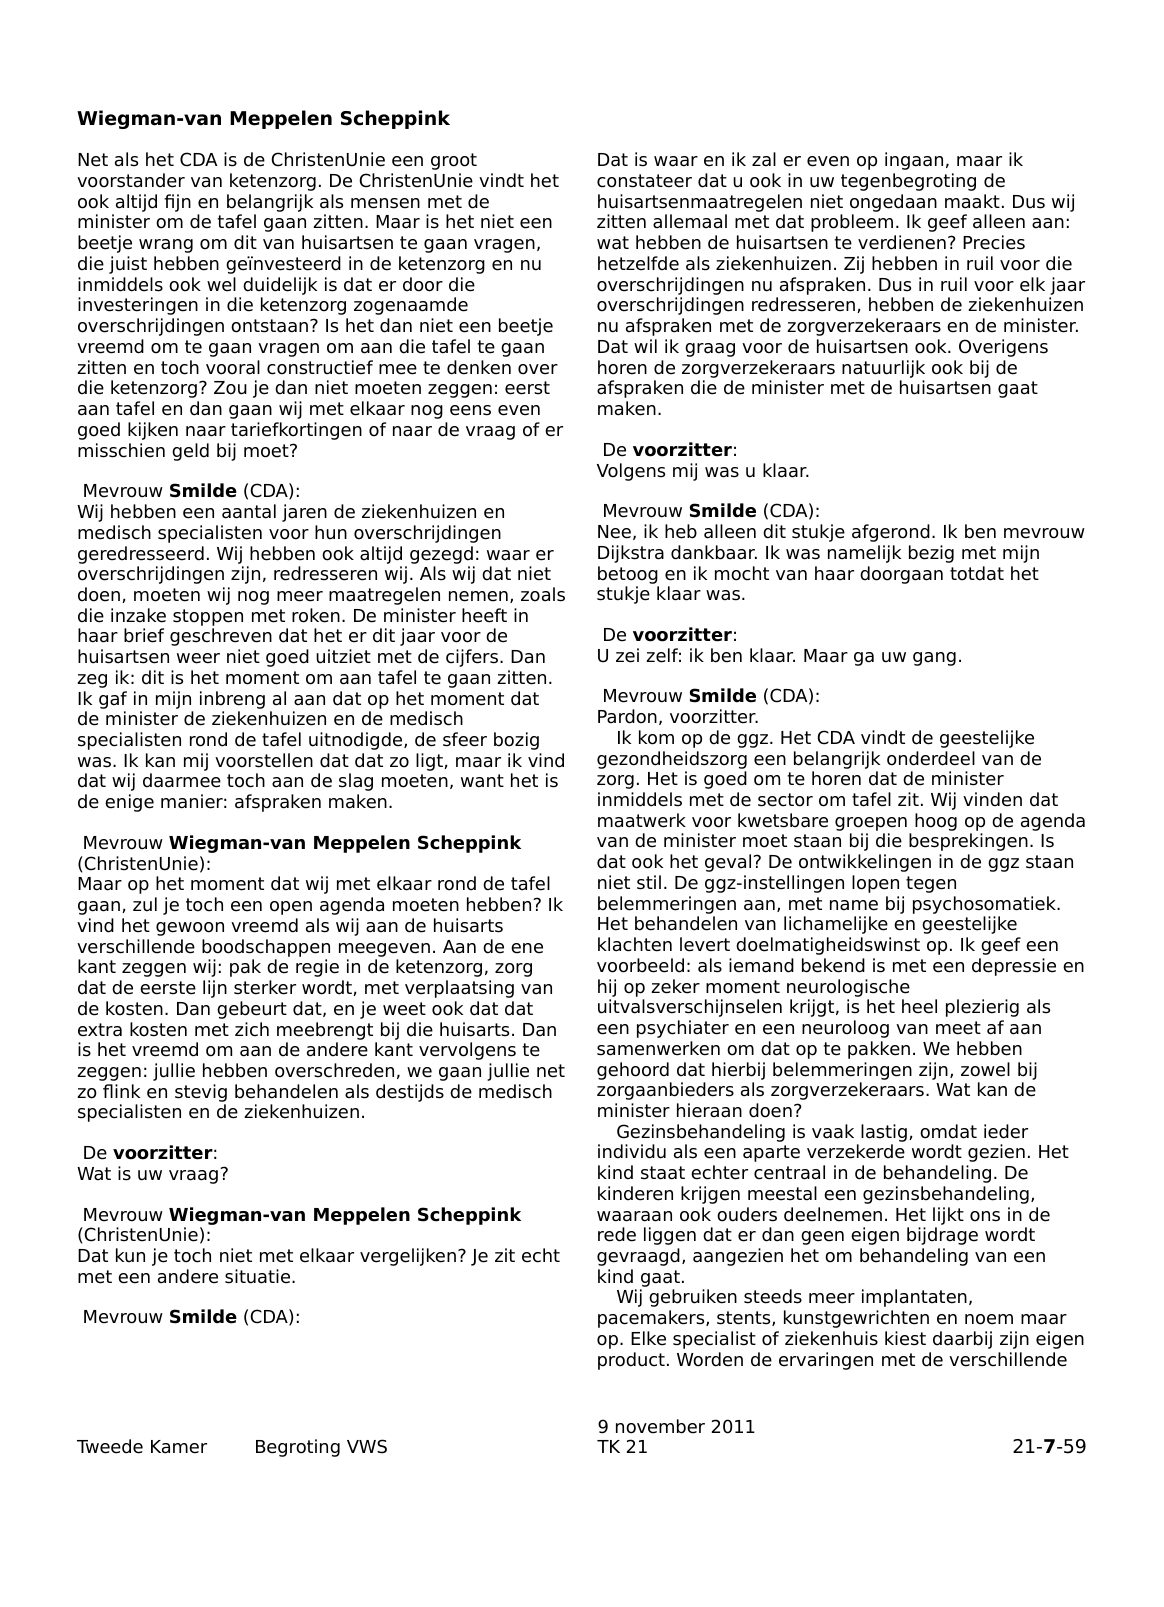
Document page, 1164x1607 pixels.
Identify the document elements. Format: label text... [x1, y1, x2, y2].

text U zei zelf: ik ben klaar. Maar ga uw gang. [596, 646, 1087, 666]
text Ik kom op de ggz. Het CDA vindt de geestelijke gezondheidszorg een belangrijk onderdeel van de zorg. Het is goed om te horen dat de minister inmiddels met de sector om tafel zit. Wij vinden dat maatwerk voor kwetsbare groepen hoog op de agenda van de minister moet staan bij die besprekingen. Is dat ook het geval? De ontwikkelingen in de ggz staan niet stil. De ggz-instellingen lopen tegen belemmeringen aan, met name bij psychosomatiek. Het behandelen van lichamelijke en geestelijke klachten levert doelmatigheidswinst op. Ik geef een voorbeeld: als iemand bekend is met een depressie en hij op zeker moment neurologische uitvalsverschijnselen krijgt, is het heel plezierig als een psychiater en een neuroloog van meet af aan samenwerken om dat op te pakken. We hebben gehoord dat hierbij belemmeringen zijn, zowel bij zorgaanbieders als zorgverzekeraars. Wat kan de minister hieraan doen? [596, 728, 1087, 1122]
text Maar op het moment dat wij met elkaar rond de tafel gaan, zul je toch een open agenda moeten hebben? Ik vind het gewoon vreemd als wij aan de huisarts verschillende boodschappen meegeven. Aan de ene kant zeggen wij: pak de regie in de ketenzorg, zorg dat de eerste lijn sterker wordt, met verplaatsing van de kosten. Dan gebeurt dat, en je weet ook dat dat extra kosten met zich meebrengt bij die huisarts. Dan is het vreemd om aan de andere kant vervolgens te zeggen: jullie hebben overschreden, we gaan jullie net zo flink en stevig behandelen als destijds de medisch specialisten en de ziekenhuizen. [77, 874, 567, 1123]
text De voorzitter: [596, 625, 1087, 646]
text Wij hebben een aantal jaren de ziekenhuizen en medisch specialisten voor hun overschrijdingen geredresseerd. Wij hebben ook altijd gezegd: waar er overschrijdingen zijn, redresseren wij. Als wij dat niet doen, moeten wij nog meer maatregelen nemen, zoals die inzake stoppen met roken. De minister heeft in haar brief geschreven dat het er dit jaar voor de huisartsen weer niet goed uitziet met de cijfers. Dan zeg ik: dit is het moment om aan tafel te gaan zitten. Ik gaf in mijn inbreng al aan dat op het moment dat de minister de ziekenhuizen en de medisch specialisten rond de tafel uitnodigde, de sfeer bozig was. Ik kan mij voorstellen dat dat zo ligt, maar ik vind dat wij daarmee toch aan de slag moeten, want het is de enige manier: afspraken maken. [77, 502, 567, 813]
text Nee, ik heb alleen dit stukje afgerond. Ik ben mevrouw Dijkstra dankbaar. Ik was namelijk bezig met mijn betoog en ik mocht van haar doorgaan totdat het stukje klaar was. [596, 522, 1087, 605]
text Net als het CDA is de ChristenUnie een groot voorstander van ketenzorg. De ChristenUnie vindt het ook altijd fijn en belangrijk als mensen met de minister om de tafel gaan zitten. Maar is het niet een beetje wrang om dit van huisartsen te gaan vragen, die juist hebben geïnvesteerd in de ketenzorg en nu inmiddels ook wel duidelijk is dat er door die investeringen in die ketenzorg zogenaamde overschrijdingen ontstaan? Is het dan niet een beetje vreemd om te gaan vragen om aan die tafel te gaan zitten en toch vooral constructief mee te denken over die ketenzorg? Zou je dan niet moeten zeggen: eerst aan tafel en dan gaan wij met elkaar nog eens even goed kijken naar tariefkortingen of naar de vraag of er misschien geld bij moet? [77, 150, 567, 461]
text Mevrouw Wiegman-van Meppelen Scheppink (ChristenUnie): [77, 1204, 567, 1246]
text Mevrouw Smilde (CDA): [77, 1307, 567, 1328]
text De voorzitter: [596, 440, 1087, 460]
text Wij gebruiken steeds meer implantaten, pacemakers, stents, kunstgewrichten en noem maar op. Elke specialist of ziekenhuis kiest daarbij zijn eigen product. Worden de ervaringen met de verschillende [596, 1287, 1087, 1370]
text De voorzitter: [77, 1143, 567, 1164]
text Mevrouw Smilde (CDA): [596, 686, 1087, 707]
text Gezinsbehandeling is vaak lastig, omdat ieder individu als een aparte verzekerde wordt gezien. Het kind staat echter centraal in de behandeling. De kinderen krijgen meestal een gezinsbehandeling, waaraan ook ouders deelnemen. Het lijkt ons in de rede liggen dat er dan geen eigen bijdrage wordt gevraagd, aangezien het om behandeling van een kind gaat. [596, 1122, 1087, 1287]
text Mevrouw Smilde (CDA): [596, 501, 1087, 522]
text Dat is waar en ik zal er even op ingaan, maar ik constateer dat u ook in uw tegenbegroting de huisartsenmaatregelen niet ongedaan maakt. Dus wij zitten allemaal met dat probleem. Ik geef alleen aan: wat hebben de huisartsen te verdienen? Precies hetzelfde als ziekenhuizen. Zij hebben in ruil voor die overschrijdingen nu afspraken. Dus in ruil voor elk jaar overschrijdingen redresseren, hebben de ziekenhuizen nu afspraken met de zorgverzekeraars en de minister. Dat wil ik graag voor de huisartsen ook. Overigens horen de zorgverzekeraars natuurlijk ook bij de afspraken die de minister met de huisartsen gaat maken. [596, 150, 1087, 420]
text Pardon, voorzitter. [596, 707, 1087, 728]
text Mevrouw Wiegman-van Meppelen Scheppink (ChristenUnie): [77, 833, 567, 874]
text Dat kun je toch niet met elkaar vergelijken? Je zit echt met een andere situatie. [77, 1246, 567, 1287]
text Volgens mij was u klaar. [596, 460, 1087, 481]
text Mevrouw Smilde (CDA): [77, 481, 567, 502]
text Wat is uw vraag? [77, 1164, 567, 1184]
